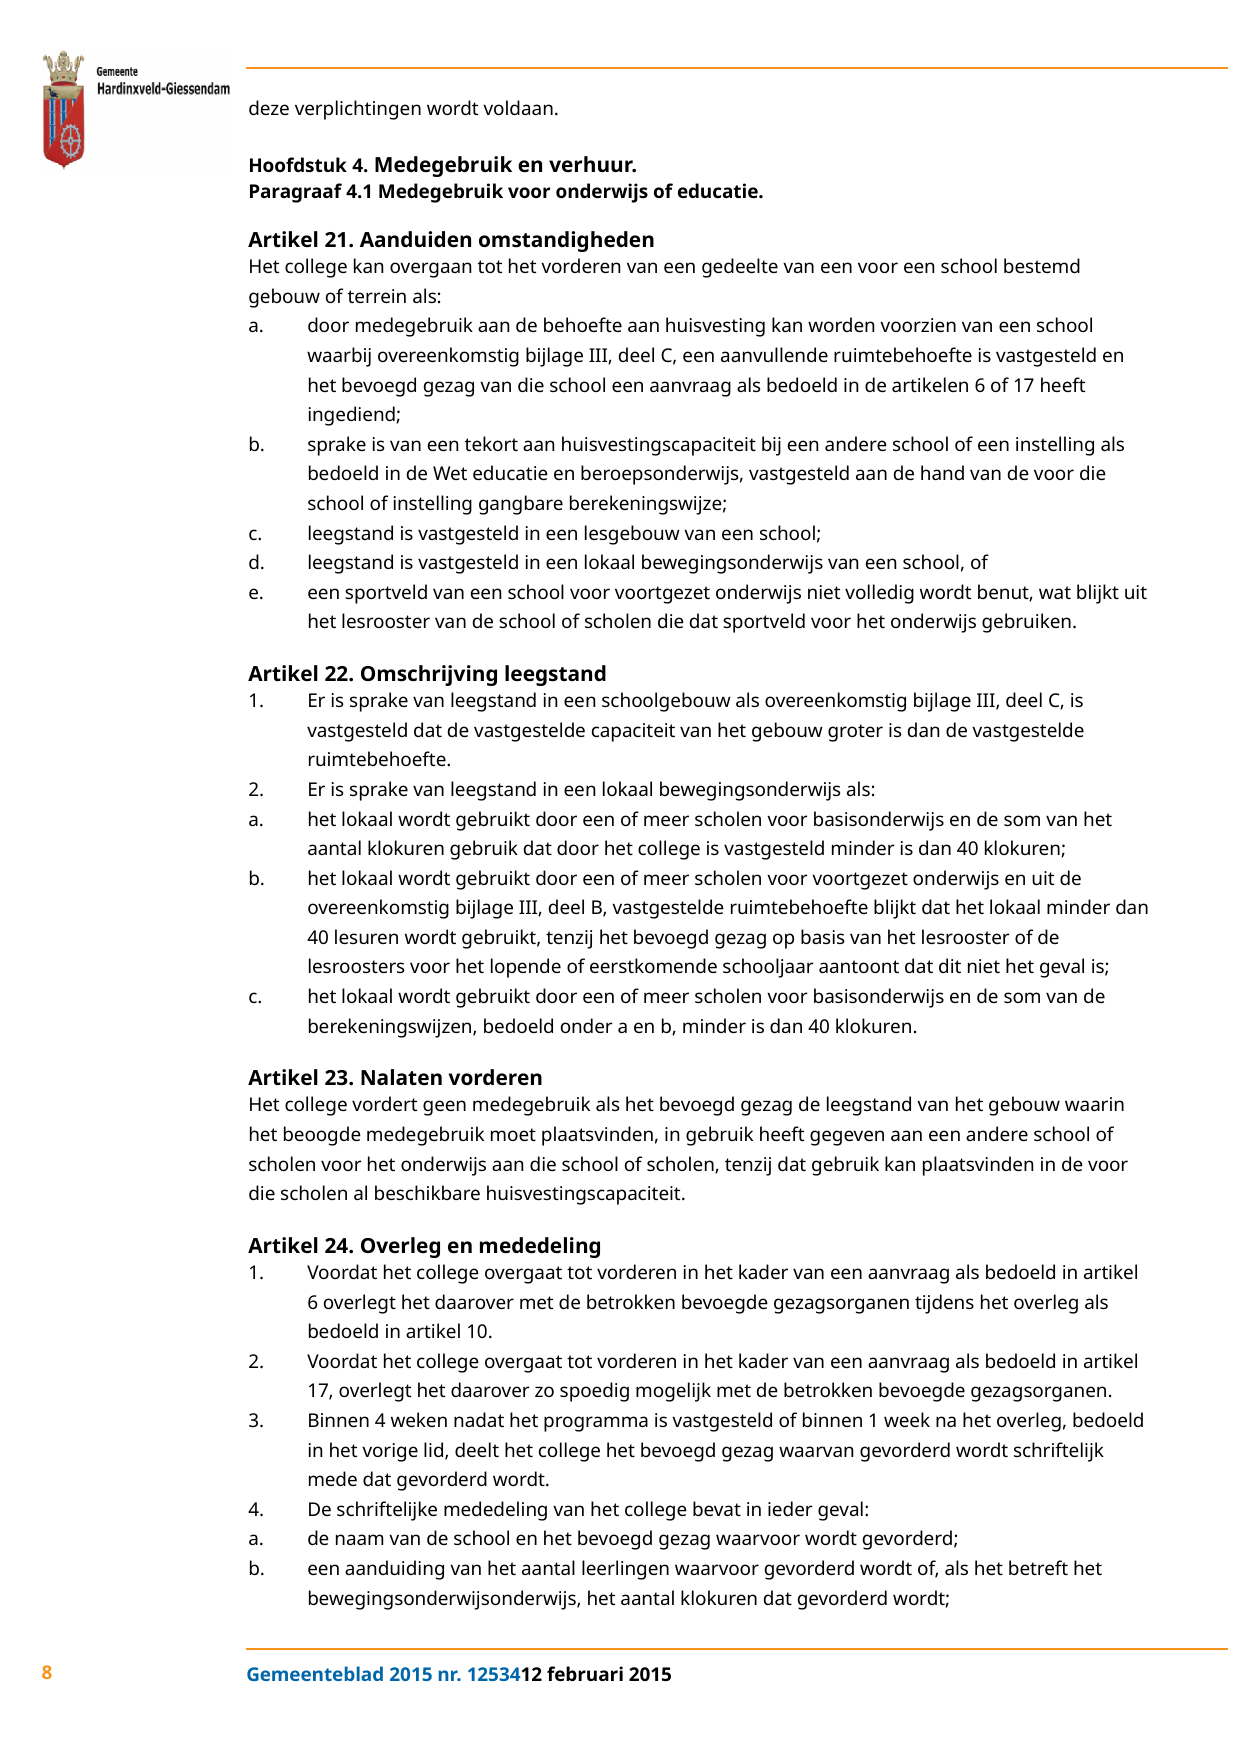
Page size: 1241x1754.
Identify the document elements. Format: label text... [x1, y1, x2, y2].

list De schriftelijke mededeling van het college bevat in ieder geval: [248, 1496, 1152, 1522]
list het lokaal wordt gebruikt door een of meer scholen voor basisonderwijs en de som van het aantal klokuren gebruik dat door het college is vastgesteld minder is dan 40 klokuren; [248, 806, 1152, 861]
text Artikel 23. Nalaten vorderen [248, 1063, 1152, 1092]
list Er is sprake van leegstand in een schoolgebouw als overeenkomstig bijlage III, deel C, is vastgesteld dat de vastgestelde capaciteit van het gebouw groter is dan de vastgestelde ruimtebehoefte. [248, 687, 1152, 772]
picture [41, 47, 231, 172]
text Het college vordert geen medegebruik als het bevoegd gezag de leegstand van het gebouw waarin het beoogde medegebruik moet plaatsvinden, in gebruik heeft gegeven aan een andere school of scholen voor het onderwijs aan die school of scholen, tenzij dat gebruik kan plaatsvinden in de voor die scholen al beschikbare huisvestingscapaciteit. [248, 1092, 1152, 1206]
text Paragraaf 4.1 Medegebruik voor onderwijs of educatie. [248, 178, 1152, 204]
text Artikel 24. Overleg en mededeling [248, 1231, 1152, 1259]
list door medegebruik aan de behoefte aan huisvesting kan worden voorzien van een school waarbij overeenkomstig bijlage III, deel C, een aanvullende ruimtebehoefte is vastgesteld en het bevoegd gezag van die school een aanvraag als bedoeld in de artikelen 6 of 17 heeft ingediend; [248, 313, 1152, 427]
list leegstand is vastgesteld in een lokaal bewegingsonderwijs van een school, of [248, 549, 1152, 575]
list Voordat het college overgaat tot vorderen in het kader van een aanvraag als bedoeld in artikel 6 overlegt het daarover met de betrokken bevoegde gezagsorganen tijdens het overleg als bedoeld in artikel 10. [248, 1259, 1152, 1344]
text Artikel 21. Aanduiden omstandigheden [248, 225, 1152, 253]
text deze verplichtingen wordt voldaan. [248, 95, 1152, 121]
text Artikel 22. Omschrijving leegstand [248, 659, 1152, 687]
list een aanduiding van het aantal leerlingen waarvoor gevorderd wordt of, als het betreft het bewegingsonderwijsonderwijs, het aantal klokuren dat gevorderd wordt; [248, 1555, 1152, 1610]
text Het college kan overgaan tot het vorderen van een gedeelte van een voor een school bestemd gebouw of terrein als: [248, 253, 1152, 309]
list Binnen 4 weken nadat het programma is vastgesteld of binnen 1 week na het overleg, bedoeld in het vorige lid, deelt het college het bevoegd gezag waarvan gevorderd wordt schriftelijk mede dat gevorderd wordt. [248, 1407, 1152, 1492]
list Voordat het college overgaat tot vorderen in het kader van een aanvraag als bedoeld in artikel 17, overlegt het daarover zo spoedig mogelijk met de betrokken bevoegde gezagsorganen. [248, 1348, 1152, 1403]
list Er is sprake van leegstand in een lokaal bewegingsonderwijs als: [248, 776, 1152, 802]
list sprake is van een tekort aan huisvestingscapaciteit bij een andere school of een instelling als bedoeld in de Wet educatie en beroepsonderwijs, vastgesteld aan de hand van de voor die school of instelling gangbare berekeningswijze; [248, 431, 1152, 516]
text Hoofdstuk 4. Medegebruik en verhuur. [248, 150, 1152, 178]
list een sportveld van een school voor voortgezet onderwijs niet volledig wordt benut, wat blijkt uit het lesrooster van de school of scholen die dat sportveld voor het onderwijs gebruiken. [248, 579, 1152, 634]
list het lokaal wordt gebruikt door een of meer scholen voor basisonderwijs en de som van de berekeningswijzen, bedoeld onder a en b, minder is dan 40 klokuren. [248, 983, 1152, 1038]
list leegstand is vastgesteld in een lesgebouw van een school; [248, 520, 1152, 546]
list het lokaal wordt gebruikt door een of meer scholen voor voortgezet onderwijs en uit de overeenkomstig bijlage III, deel B, vastgestelde ruimtebehoefte blijkt dat het lokaal minder dan 40 lesuren wordt gebruikt, tenzij het bevoegd gezag op basis van het lesrooster of de lesroosters voor het lopende of eerstkomende schooljaar aantoont dat dit niet het geval is; [248, 865, 1152, 979]
list de naam van de school en het bevoegd gezag waarvoor wordt gevorderd; [248, 1526, 1152, 1551]
